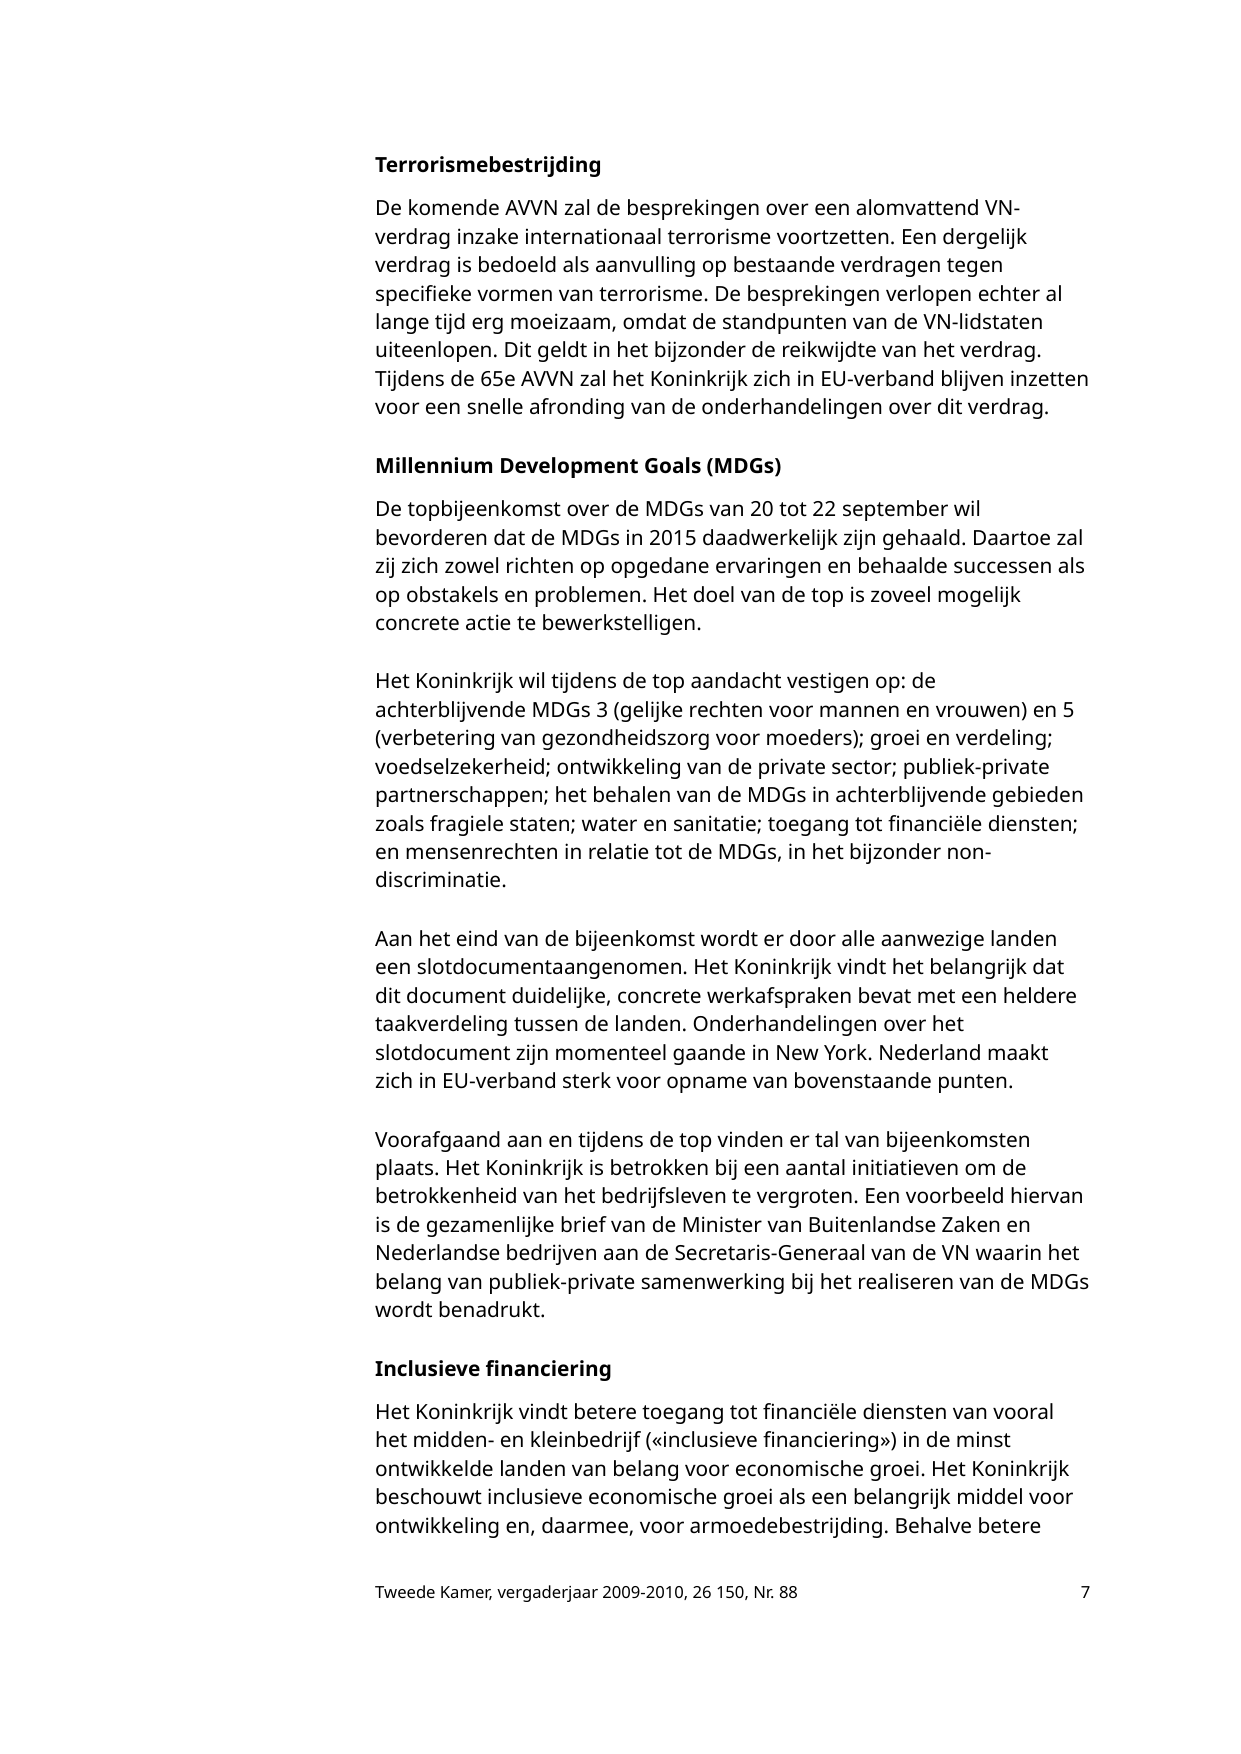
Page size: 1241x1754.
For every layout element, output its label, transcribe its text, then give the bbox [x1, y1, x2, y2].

text De komende AVVN zal de besprekingen over een alomvattend VN-verdrag inzake internationaal terrorisme voortzetten. Een dergelijk verdrag is bedoeld als aanvulling op bestaande verdragen tegen specifieke vormen van terrorisme. De besprekingen verlopen echter al lange tijd erg moeizaam, omdat de standpunten van de VN-lidstaten uiteenlopen. Dit geldt in het bijzonder de reikwijdte van het verdrag. Tijdens de 65e AVVN zal het Koninkrijk zich in EU-verband blijven inzetten voor een snelle afronding van de onderhandelingen over dit verdrag. [375, 193, 1090, 421]
text Terrorismebestrijding [375, 150, 1090, 178]
text Millennium Development Goals (MDGs) [375, 451, 1090, 479]
text Voorafgaand aan en tijdens de top vinden er tal van bijeenkomsten plaats. Het Koninkrijk is betrokken bij een aantal initiatieven om de betrokkenheid van het bedrijfsleven te vergroten. Een voorbeeld hiervan is de gezamenlijke brief van de Minister van Buitenlandse Zaken en Nederlandse bedrijven aan de Secretaris-Generaal van de VN waarin het belang van publiek-private samenwerking bij het realiseren van de MDGs wordt benadrukt. [375, 1125, 1090, 1324]
text De topbijeenkomst over de MDGs van 20 tot 22 september wil bevorderen dat de MDGs in 2015 daadwerkelijk zijn gehaald. Daartoe zal zij zich zowel richten op opgedane ervaringen en behaalde successen als op obstakels en problemen. Het doel van de top is zoveel mogelijk concrete actie te bewerkstelligen. [375, 494, 1090, 637]
text Het Koninkrijk wil tijdens de top aandacht vestigen op: de achterblijvende MDGs 3 (gelijke rechten voor mannen en vrouwen) en 5 (verbetering van gezondheidszorg voor moeders); groei en verdeling; voedselzekerheid; ontwikkeling van de private sector; publiek-private partnerschappen; het behalen van de MDGs in achterblijvende gebieden zoals fragiele staten; water en sanitatie; toegang tot financiële diensten; en mensenrechten in relatie tot de MDGs, in het bijzonder non-discriminatie. [375, 667, 1090, 894]
text Het Koninkrijk vindt betere toegang tot financiële diensten van vooral het midden- en kleinbedrijf («inclusieve financiering») in de minst ontwikkelde landen van belang voor economische groei. Het Koninkrijk beschouwt inclusieve economische groei als een belangrijk middel voor ontwikkeling en, daarmee, voor armoedebestrijding. Behalve betere [375, 1397, 1090, 1539]
text Aan het eind van de bijeenkomst wordt er door alle aanwezige landen een slotdocumentaangenomen. Het Koninkrijk vindt het belangrijk dat dit document duidelijke, concrete werkafspraken bevat met een heldere taakverdeling tussen de landen. Onderhandelingen over het slotdocument zijn momenteel gaande in New York. Nederland maakt zich in EU-verband sterk voor opname van bovenstaande punten. [375, 924, 1090, 1095]
text Inclusieve financiering [375, 1354, 1090, 1382]
